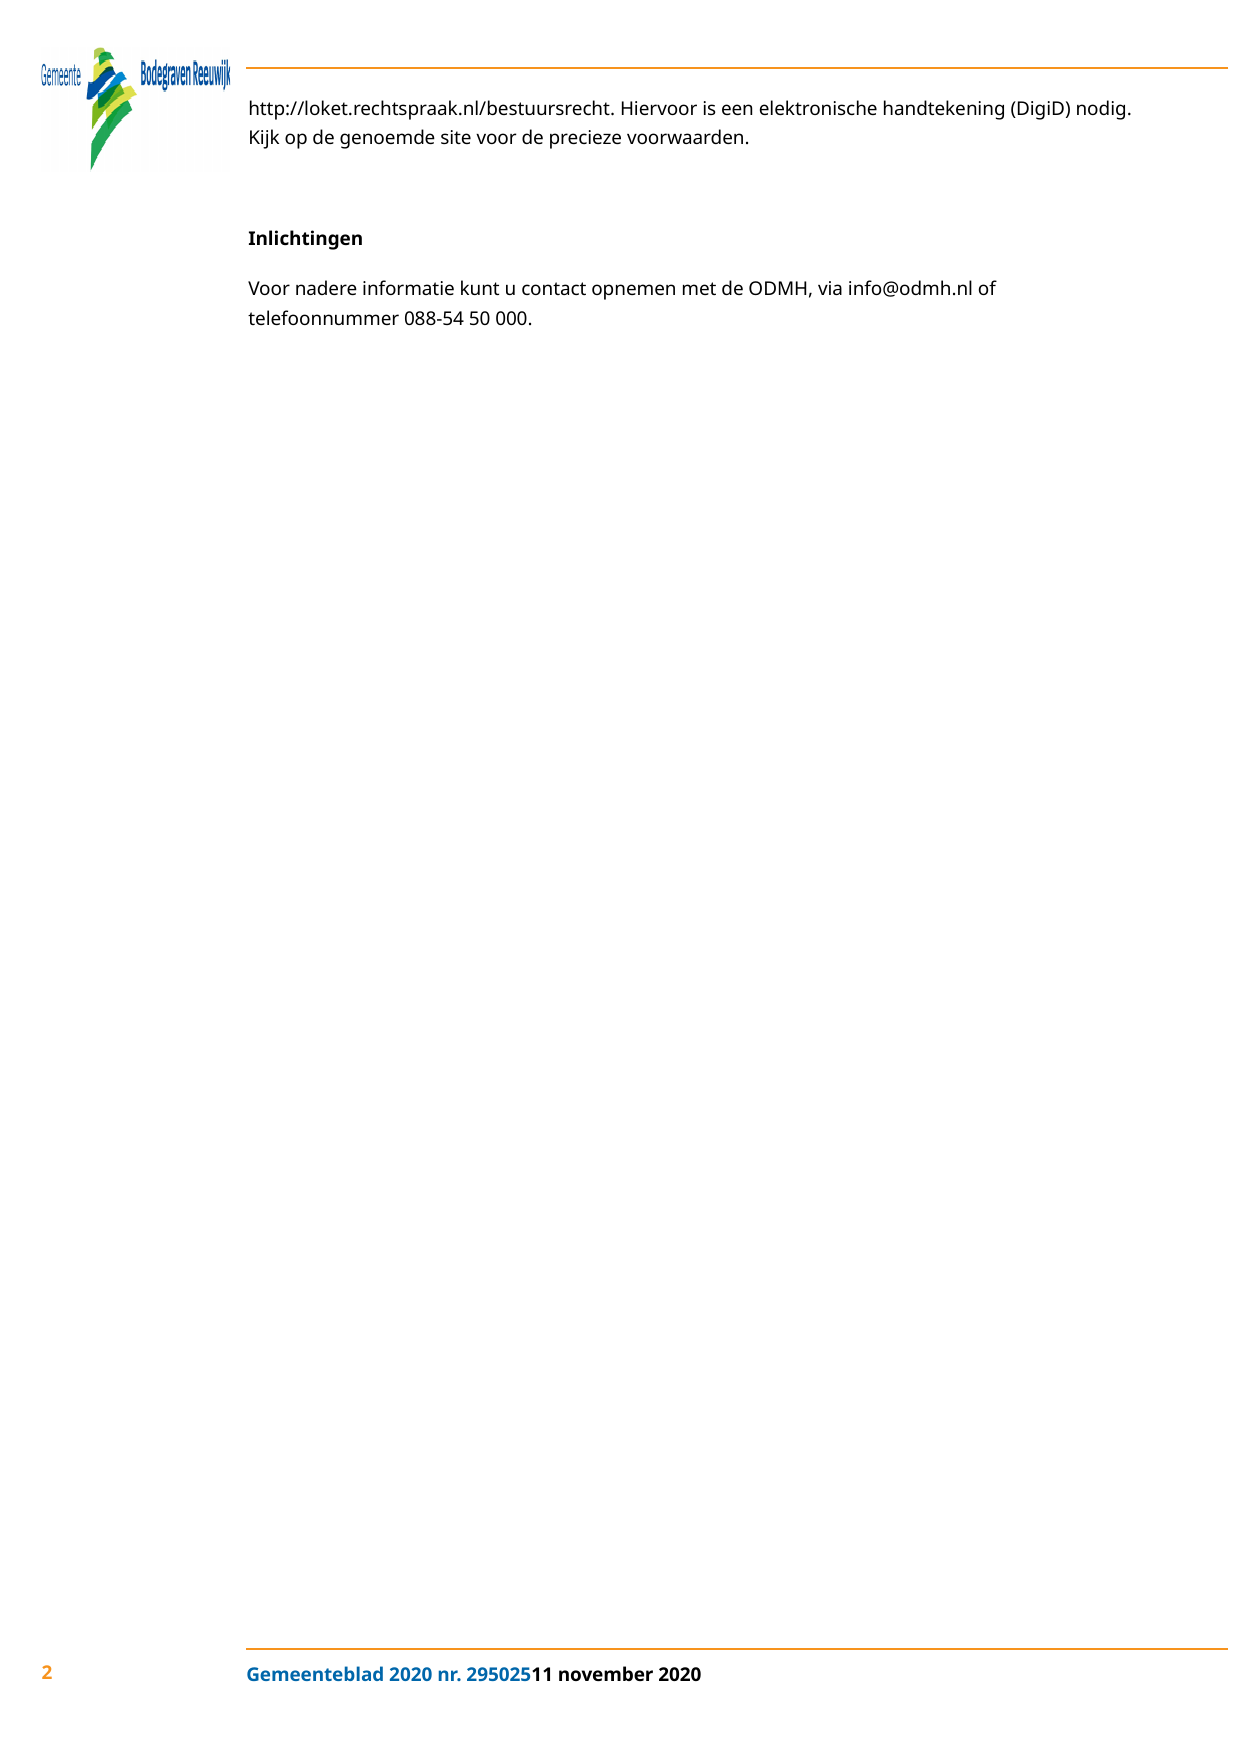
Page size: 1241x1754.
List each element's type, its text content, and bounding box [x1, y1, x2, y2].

picture [41, 47, 231, 172]
text Voor nadere informatie kunt u contact opnemen met de ODMH, via info@odmh.nl of telefoonnummer 088-54 50 000. [248, 276, 1152, 331]
text http://loket.rechtspraak.nl/bestuursrecht. Hiervoor is een elektronische handtekening (DigiD) nodig. Kijk op de genoemde site voor de precieze voorwaarden. [248, 95, 1152, 150]
text Inlichtingen [248, 225, 1152, 251]
